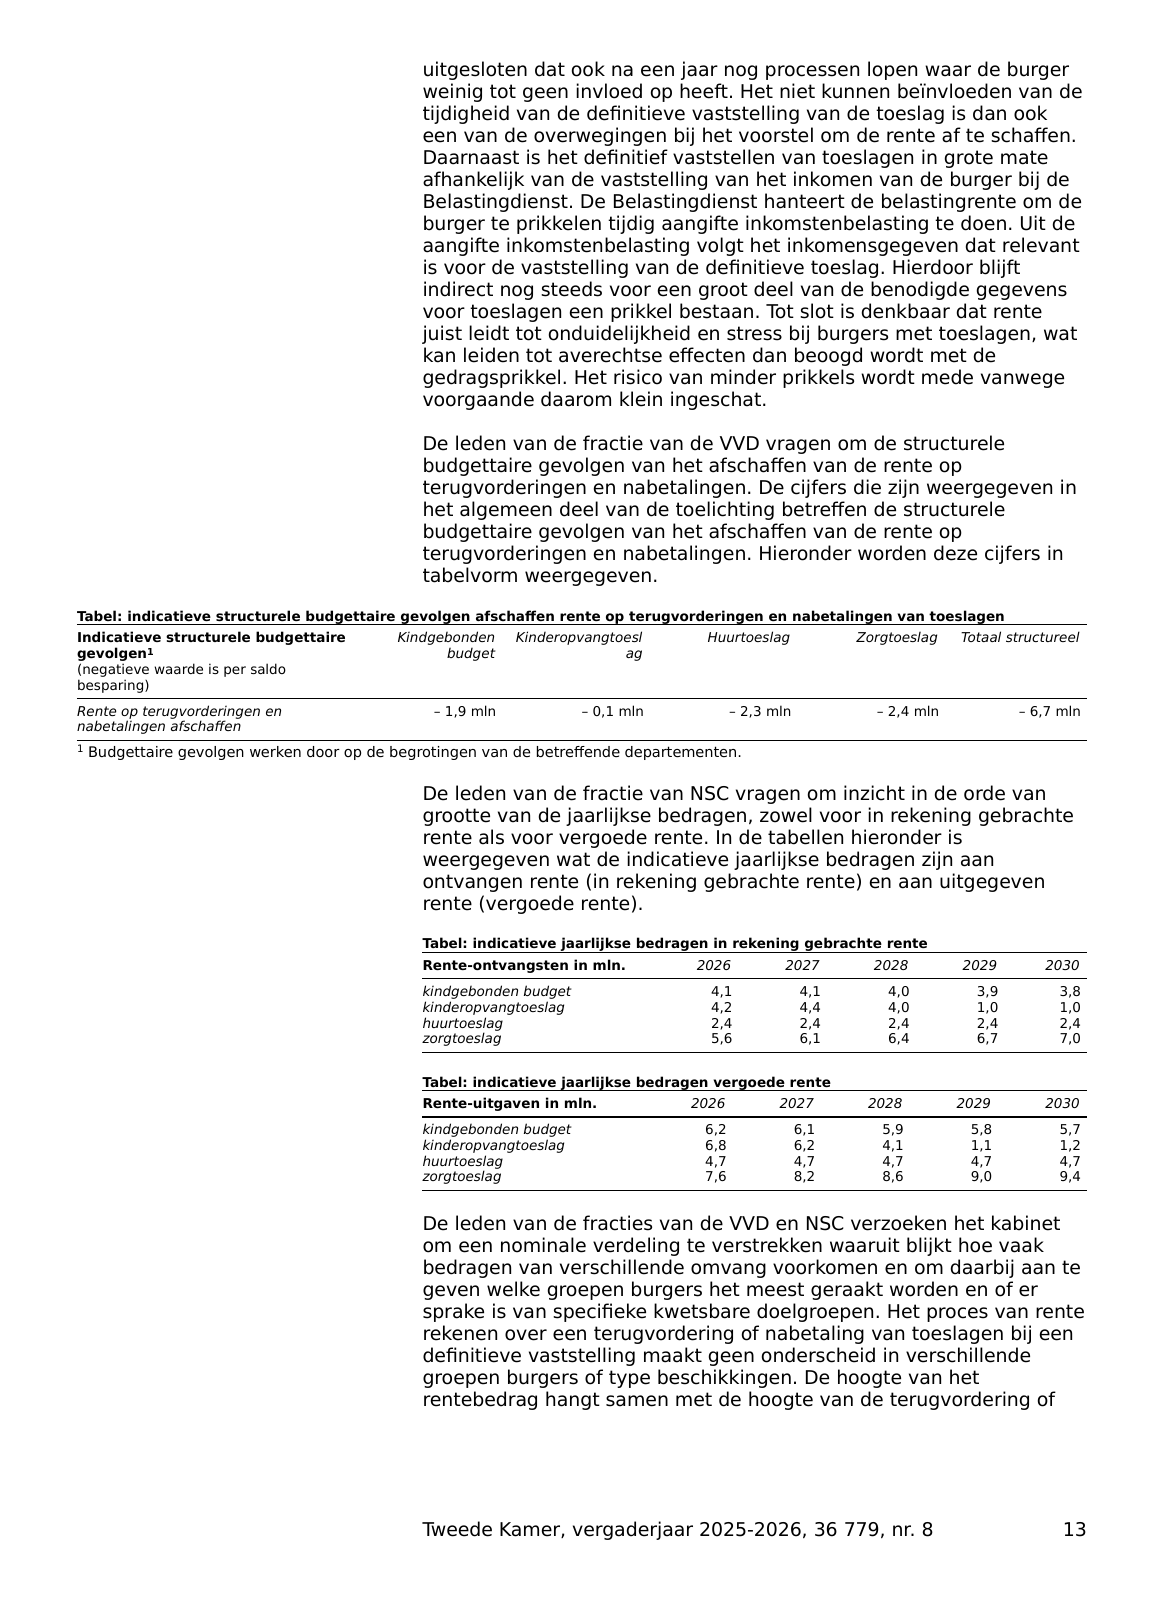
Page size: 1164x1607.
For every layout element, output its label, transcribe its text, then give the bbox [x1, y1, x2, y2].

table_cell 2,4 [1004, 1015, 1087, 1031]
text De leden van de fractie van NSC vragen om inzicht in de orde van grootte van de jaarlijkse bedragen, zowel voor in rekening gebrachte rente als voor vergoede rente. In de tabellen hieronder is weergegeven wat de indicatieve jaarlijkse bedragen zijn aan ontvangen rente (in rekening gebrachte rente) en aan uitgegeven rente (vergoede rente). [422, 783, 1087, 914]
table_header Tabel: indicatieve structurele budgettaire gevolgen afschaffen rente op terugvorderingen en nabetalingen van toeslagen [77, 609, 1087, 624]
table_cell 6,8 [644, 1138, 732, 1153]
table_cell 4,7 [821, 1154, 909, 1169]
table_cell kindgebonden budget [422, 979, 649, 1000]
table_header Tabel: indicatieve jaarlijkse bedragen in rekening gebrachte rente [422, 936, 1087, 952]
table_cell 2029 [915, 953, 1004, 978]
table_cell – 1,9 mln [354, 699, 502, 739]
text uitgesloten dat ook na een jaar nog processen lopen waar de burger weinig tot geen invloed op heeft. Het niet kunnen beïnvloeden van de tijdigheid van de definitieve vaststelling van de toeslag is dan ook een van de overwegingen bij het voorstel om de rente af te schaffen. Daarnaast is het definitief vaststellen van toeslagen in grote mate afhankelijk van de vaststelling van het inkomen van de burger bij de Belastingdienst. De Belastingdienst hanteert de belastingrente om de burger te prikkelen tijdig aangifte inkomstenbelasting te doen. Uit de aangifte inkomstenbelasting volgt het inkomensgegeven dat relevant is voor de vaststelling van de definitieve toeslag. Hierdoor blijft indirect nog steeds voor een groot deel van de benodigde gegevens voor toeslagen een prikkel bestaan. Tot slot is denkbaar dat rente juist leidt tot onduidelijkheid en stress bij burgers met toeslagen, wat kan leiden tot averechtse effecten dan beoogd wordt met de gedragsprikkel. Het risico van minder prikkels wordt mede vanwege voorgaande daarom klein ingeschat. [422, 59, 1087, 411]
table_cell Rente-uitgaven in mln. [422, 1091, 644, 1116]
table_cell 4,1 [821, 1138, 909, 1153]
table_cell 6,2 [644, 1118, 732, 1138]
table_cell 2028 [821, 1091, 909, 1116]
table_cell kinderopvangtoeslag [422, 1138, 644, 1153]
table_cell Totaal structureel [945, 625, 1087, 698]
table_cell 9,0 [910, 1169, 998, 1190]
text De leden van de fractie van de VVD vragen om de structurele budgettaire gevolgen van het afschaffen van de rente op terugvorderingen en nabetalingen. De cijfers die zijn weergegeven in het algemeen deel van de toelichting betreffen de structurele budgettaire gevolgen van het afschaffen van de rente op terugvorderingen en nabetalingen. Hieronder worden deze cijfers in tabelvorm weergegeven. [422, 433, 1087, 587]
table_cell 6,4 [827, 1031, 915, 1052]
table_cell 5,9 [821, 1118, 909, 1138]
table_cell 4,1 [738, 979, 827, 1000]
table_cell – 6,7 mln [945, 699, 1087, 739]
table_cell 2,4 [738, 1015, 827, 1031]
table_cell Rente-ontvangsten in mln. [422, 953, 649, 978]
table_cell – 2,4 mln [797, 699, 945, 739]
table_cell 1,0 [915, 1000, 1004, 1015]
table_cell 2,4 [650, 1015, 738, 1031]
table_cell huurtoeslag [422, 1015, 649, 1031]
table_cell 2026 [650, 953, 738, 978]
table_cell kinderopvangtoeslag [422, 1000, 649, 1015]
table_cell 4,7 [644, 1154, 732, 1169]
table_cell 4,7 [910, 1154, 998, 1169]
table_cell Indicatieve structurele budgettaire gevolgen1 (negatieve waarde is per saldo besparing) [77, 625, 354, 698]
table_cell 2030 [1004, 953, 1087, 978]
table_cell 4,0 [827, 979, 915, 1000]
table_header Tabel: indicatieve jaarlijkse bedragen vergoede rente [422, 1075, 1087, 1090]
table_cell kindgebonden budget [422, 1118, 644, 1138]
table_cell 3,9 [915, 979, 1004, 1000]
table_cell Kinderopvangtoeslag [502, 625, 649, 698]
table_cell 2027 [738, 953, 827, 978]
table_cell Kindgebonden budget [354, 625, 502, 698]
table_cell 1,2 [998, 1138, 1087, 1153]
table_cell – 2,3 mln [650, 699, 797, 739]
table_cell 3,8 [1004, 979, 1087, 1000]
table_cell zorgtoeslag [422, 1169, 644, 1190]
table_cell 6,1 [732, 1118, 821, 1138]
text De leden van de fracties van de VVD en NSC verzoeken het kabinet om een nominale verdeling te verstrekken waaruit blijkt hoe vaak bedragen van verschillende omvang voorkomen en om daarbij aan te geven welke groepen burgers het meest geraakt worden en of er sprake is van specifieke kwetsbare doelgroepen. Het proces van rente rekenen over een terugvordering of nabetaling van toeslagen bij een definitieve vaststelling maakt geen onderscheid in verschillende groepen burgers of type beschikkingen. De hoogte van het rentebedrag hangt samen met de hoogte van de terugvordering of [422, 1213, 1087, 1411]
table_cell 5,6 [650, 1031, 738, 1052]
table_cell Rente op terugvorderingen en nabetalingen afschaffen [77, 699, 354, 739]
table_cell 4,4 [738, 1000, 827, 1015]
table_cell Zorgtoeslag [797, 625, 945, 698]
table_cell 4,2 [650, 1000, 738, 1015]
table_cell 6,7 [915, 1031, 1004, 1052]
table_cell huurtoeslag [422, 1154, 644, 1169]
table_cell 8,2 [732, 1169, 821, 1190]
table_cell 8,6 [821, 1169, 909, 1190]
table_cell 5,7 [998, 1118, 1087, 1138]
table_cell 2,4 [915, 1015, 1004, 1031]
table_cell 4,7 [732, 1154, 821, 1169]
table_cell 9,4 [998, 1169, 1087, 1190]
table_cell 1 Budgettaire gevolgen werken door op de begrotingen van de betreffende departementen. [77, 741, 1087, 760]
table_cell 4,7 [998, 1154, 1087, 1169]
table_cell 5,8 [910, 1118, 998, 1138]
table_cell – 0,1 mln [502, 699, 649, 739]
table_cell Huurtoeslag [650, 625, 797, 698]
table_cell 1,1 [910, 1138, 998, 1153]
table_cell 7,0 [1004, 1031, 1087, 1052]
table_cell 1,0 [1004, 1000, 1087, 1015]
table_cell 2026 [644, 1091, 732, 1116]
table_cell 2028 [827, 953, 915, 978]
table_cell 2027 [732, 1091, 821, 1116]
table_cell 4,1 [650, 979, 738, 1000]
table_cell 2029 [910, 1091, 998, 1116]
table_cell 6,1 [738, 1031, 827, 1052]
table_cell 4,0 [827, 1000, 915, 1015]
table_cell 6,2 [732, 1138, 821, 1153]
table_cell zorgtoeslag [422, 1031, 649, 1052]
table_cell 2,4 [827, 1015, 915, 1031]
table_cell 2030 [998, 1091, 1087, 1116]
table_cell 7,6 [644, 1169, 732, 1190]
